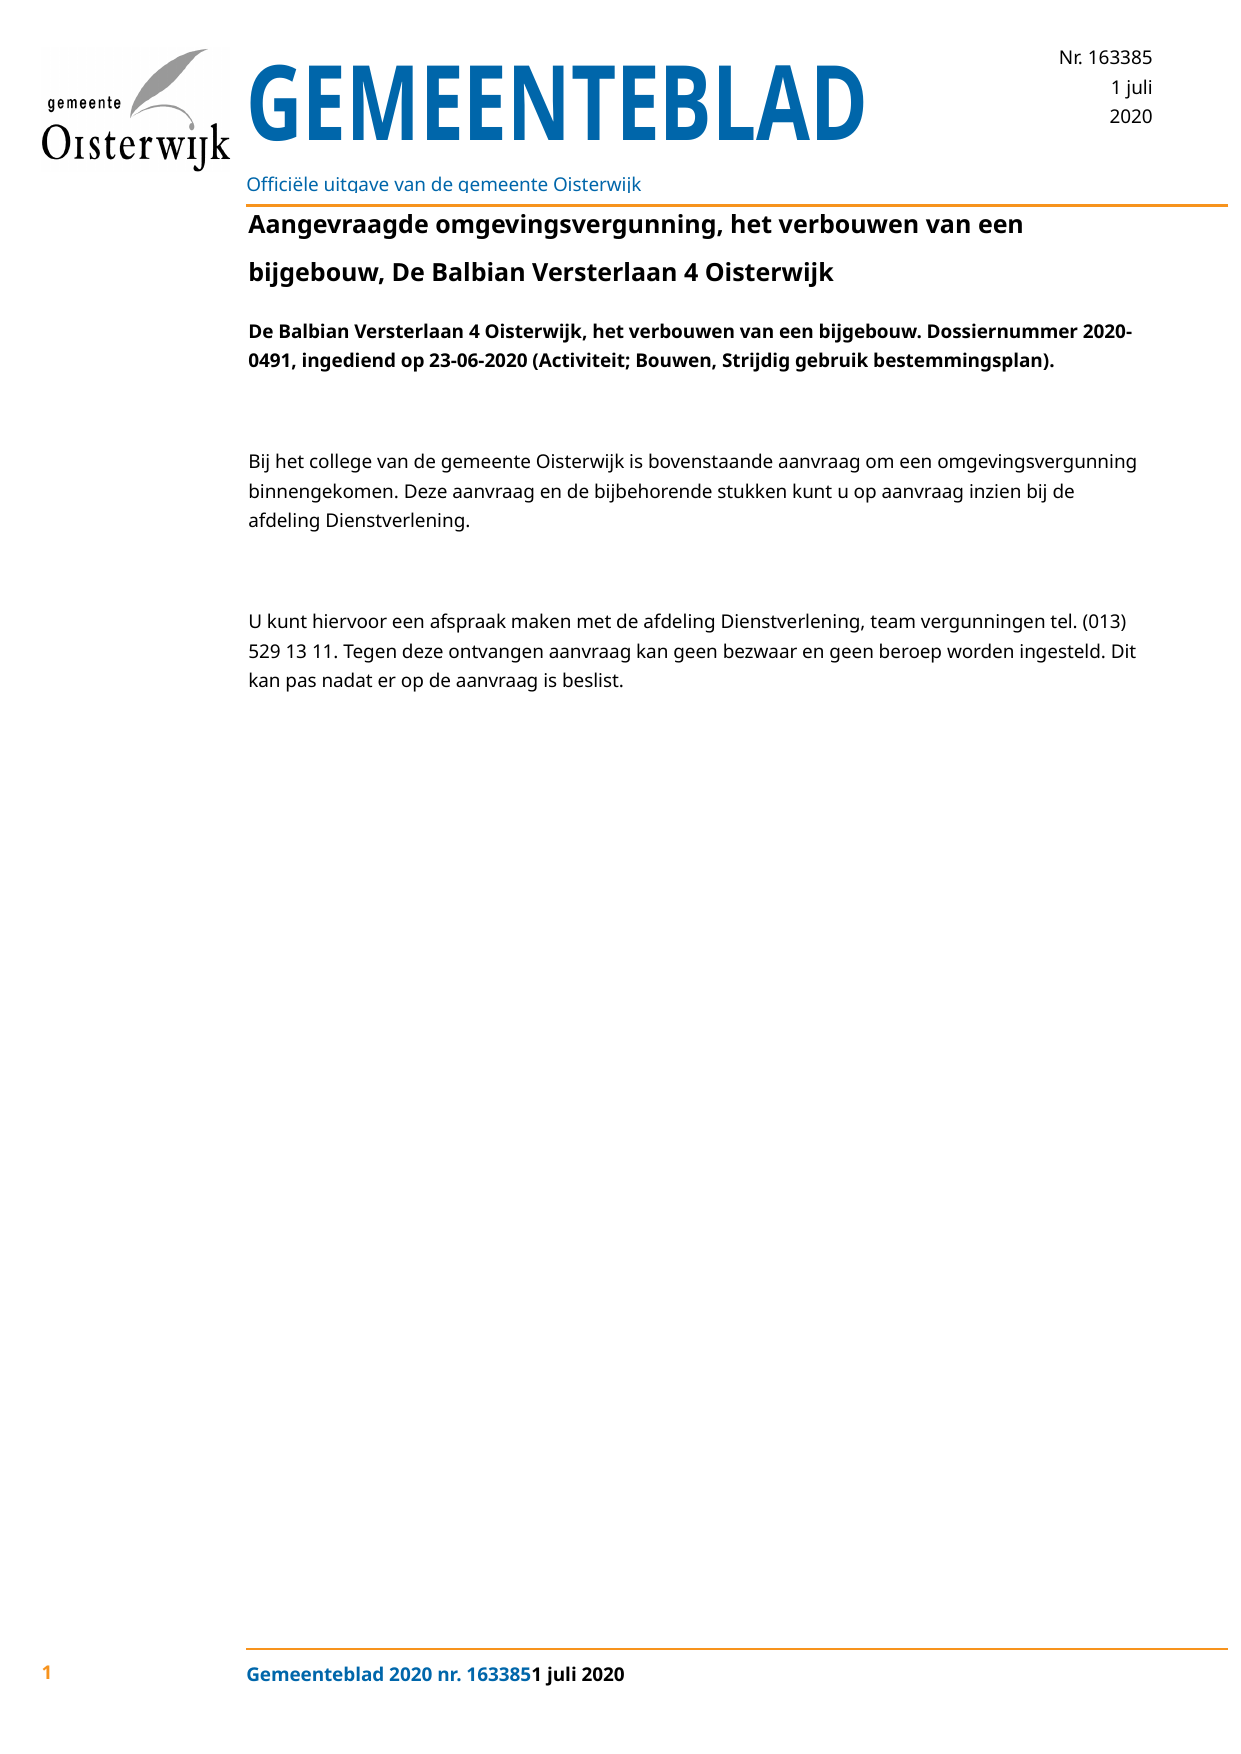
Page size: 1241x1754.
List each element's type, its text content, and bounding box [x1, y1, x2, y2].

text Bij het college van de gemeente Oisterwijk is bovenstaande aanvraag om een omgevingsvergunning binnengekomen. Deze aanvraag en de bijbehorende stukken kunt u op aanvraag inzien bij de afdeling Dienstverlening. [248, 448, 1152, 533]
text U kunt hiervoor een afspraak maken met de afdeling Dienstverlening, team vergunningen tel. (013) 529 13 11. Tegen deze ontvangen aanvraag kan geen bezwaar en geen beroep worden ingesteld. Dit kan pas nadat er op de aanvraag is beslist. [248, 608, 1152, 693]
picture [41, 47, 231, 172]
text De Balbian Versterlaan 4 Oisterwijk, het verbouwen van een bijgebouw. Dossiernummer 2020-0491, ingediend op 23-06-2020 (Activiteit; Bouwen, Strijdig gebruik bestemmingsplan). [248, 318, 1152, 373]
text Aangevraagde omgevingsvergunning, het verbouwen van een bijgebouw, De Balbian Versterlaan 4 Oisterwijk [248, 207, 1152, 288]
